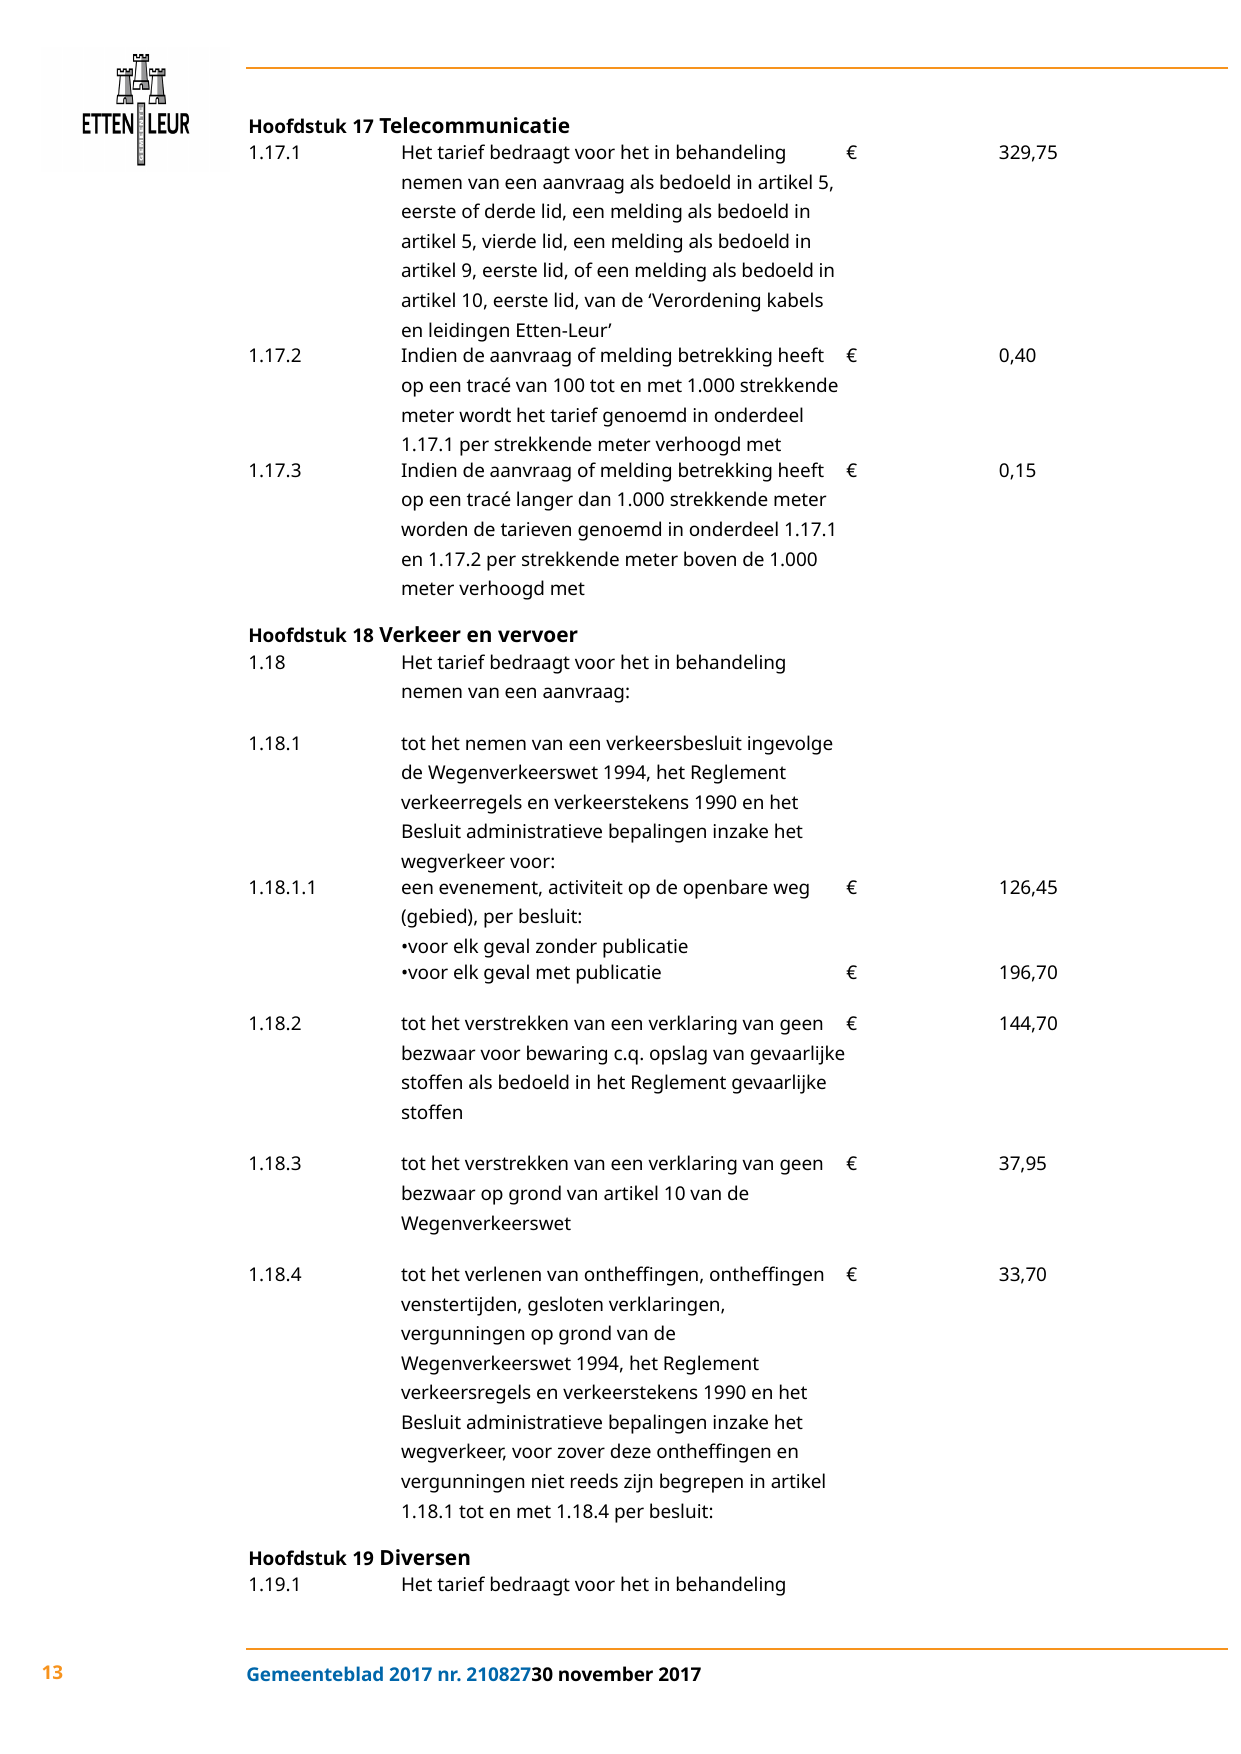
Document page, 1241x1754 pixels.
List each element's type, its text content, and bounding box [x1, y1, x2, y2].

table_cell € [846, 1010, 999, 1125]
table_cell tot het verstrekken van een verklaring van geen bezwaar op grond van artikel 10 van de Wegenverkeerswet [401, 1151, 846, 1236]
table_header 1.18 [248, 649, 401, 704]
table_cell tot het verlenen van ontheffingen, ontheffingen venstertijden, gesloten verklaringen, vergunningen op grond van de Wegenverkeerswet 1994, het Reglement verkeersregels en verkeerstekens 1990 en het Besluit administratieve bepalingen inzake het wegverkeer, voor zover deze ontheffingen en vergunningen niet reeds zijn begrepen in artikel 1.18.1 tot en met 1.18.4 per besluit: [401, 1261, 846, 1524]
table_cell [999, 1236, 1152, 1261]
table_cell € [846, 1261, 999, 1524]
table_cell 1.18.1 [248, 730, 401, 874]
table_cell [846, 1125, 999, 1151]
table_cell [401, 704, 846, 730]
table_cell 37,95 [999, 1151, 1152, 1236]
table_header [999, 1571, 1152, 1597]
table_cell [248, 704, 401, 730]
table_header [999, 649, 1152, 704]
table_cell [248, 1236, 401, 1261]
table_cell 1.17.3 [248, 457, 401, 601]
table_cell tot het nemen van een verkeersbesluit ingevolge de Wegenverkeerswet 1994, het Reglement verkeerregels en verkeerstekens 1990 en het Besluit administratieve bepalingen inzake het wegverkeer voor: [401, 730, 846, 874]
table_cell 144,70 [999, 1010, 1152, 1125]
text Hoofdstuk 19 Diversen [248, 1543, 1152, 1571]
table_cell [401, 1125, 846, 1151]
table_cell •voor elk geval met publicatie [401, 959, 846, 985]
table_cell € [846, 1151, 999, 1236]
table_header Het tarief bedraagt voor het in behandeling nemen van een aanvraag als bedoeld in artikel 5, eerste of derde lid, een melding als bedoeld in artikel 5, vierde lid, een melding als bedoeld in artikel 9, eerste lid, of een melding als bedoeld in artikel 10, eerste lid, van de ‘Verordening kabels en leidingen Etten-Leur’ [401, 139, 846, 343]
table_cell 1.18.2 [248, 1010, 401, 1125]
table_cell [846, 704, 999, 730]
table_cell [846, 1236, 999, 1261]
text Hoofdstuk 18 Verkeer en vervoer [248, 620, 1152, 649]
table_cell 1.18.4 [248, 1261, 401, 1524]
table_header [846, 649, 999, 704]
table_header € [846, 139, 999, 343]
table_cell tot het verstrekken van een verklaring van geen bezwaar voor bewaring c.q. opslag van gevaarlijke stoffen als bedoeld in het Reglement gevaarlijke stoffen [401, 1010, 846, 1125]
table_cell 126,45 [999, 874, 1152, 959]
table_cell 1.18.1.1 [248, 874, 401, 959]
table_cell [248, 1125, 401, 1151]
picture [41, 47, 231, 172]
table_header Het tarief bedraagt voor het in behandeling nemen van een aanvraag: [401, 649, 846, 704]
table_cell Indien de aanvraag of melding betrekking heeft op een tracé langer dan 1.000 strekkende meter worden de tarieven genoemd in onderdeel 1.17.1 en 1.17.2 per strekkende meter boven de 1.000 meter verhoogd met [401, 457, 846, 601]
table_header 1.17.1 [248, 139, 401, 343]
table_cell [401, 1236, 846, 1261]
table_cell [846, 985, 999, 1010]
table_cell 1.18.3 [248, 1151, 401, 1236]
table_cell 0,15 [999, 457, 1152, 601]
table_cell [846, 730, 999, 874]
table_cell € [846, 874, 999, 959]
table_cell € [846, 343, 999, 457]
table_cell [999, 704, 1152, 730]
table_cell 196,70 [999, 959, 1152, 985]
table_cell een evenement, activiteit op de openbare weg (gebied), per besluit: •voor elk geval zonder publicatie [401, 874, 846, 959]
table_cell € [846, 959, 999, 985]
table_header Het tarief bedraagt voor het in behandeling [401, 1571, 846, 1597]
table_header [846, 1571, 999, 1597]
table_cell [248, 985, 401, 1010]
table_cell [401, 985, 846, 1010]
table_cell [999, 730, 1152, 874]
table_cell [999, 1125, 1152, 1151]
table_cell 1.17.2 [248, 343, 401, 457]
text Hoofdstuk 17 Telecommunicatie [248, 111, 1152, 139]
table_header 329,75 [999, 139, 1152, 343]
table_cell € [846, 457, 999, 601]
table_header 1.19.1 [248, 1571, 401, 1597]
table_cell [248, 959, 401, 985]
table_cell [999, 985, 1152, 1010]
table_cell 33,70 [999, 1261, 1152, 1524]
table_cell Indien de aanvraag of melding betrekking heeft op een tracé van 100 tot en met 1.000 strekkende meter wordt het tarief genoemd in onderdeel 1.17.1 per strekkende meter verhoogd met [401, 343, 846, 457]
table_cell 0,40 [999, 343, 1152, 457]
